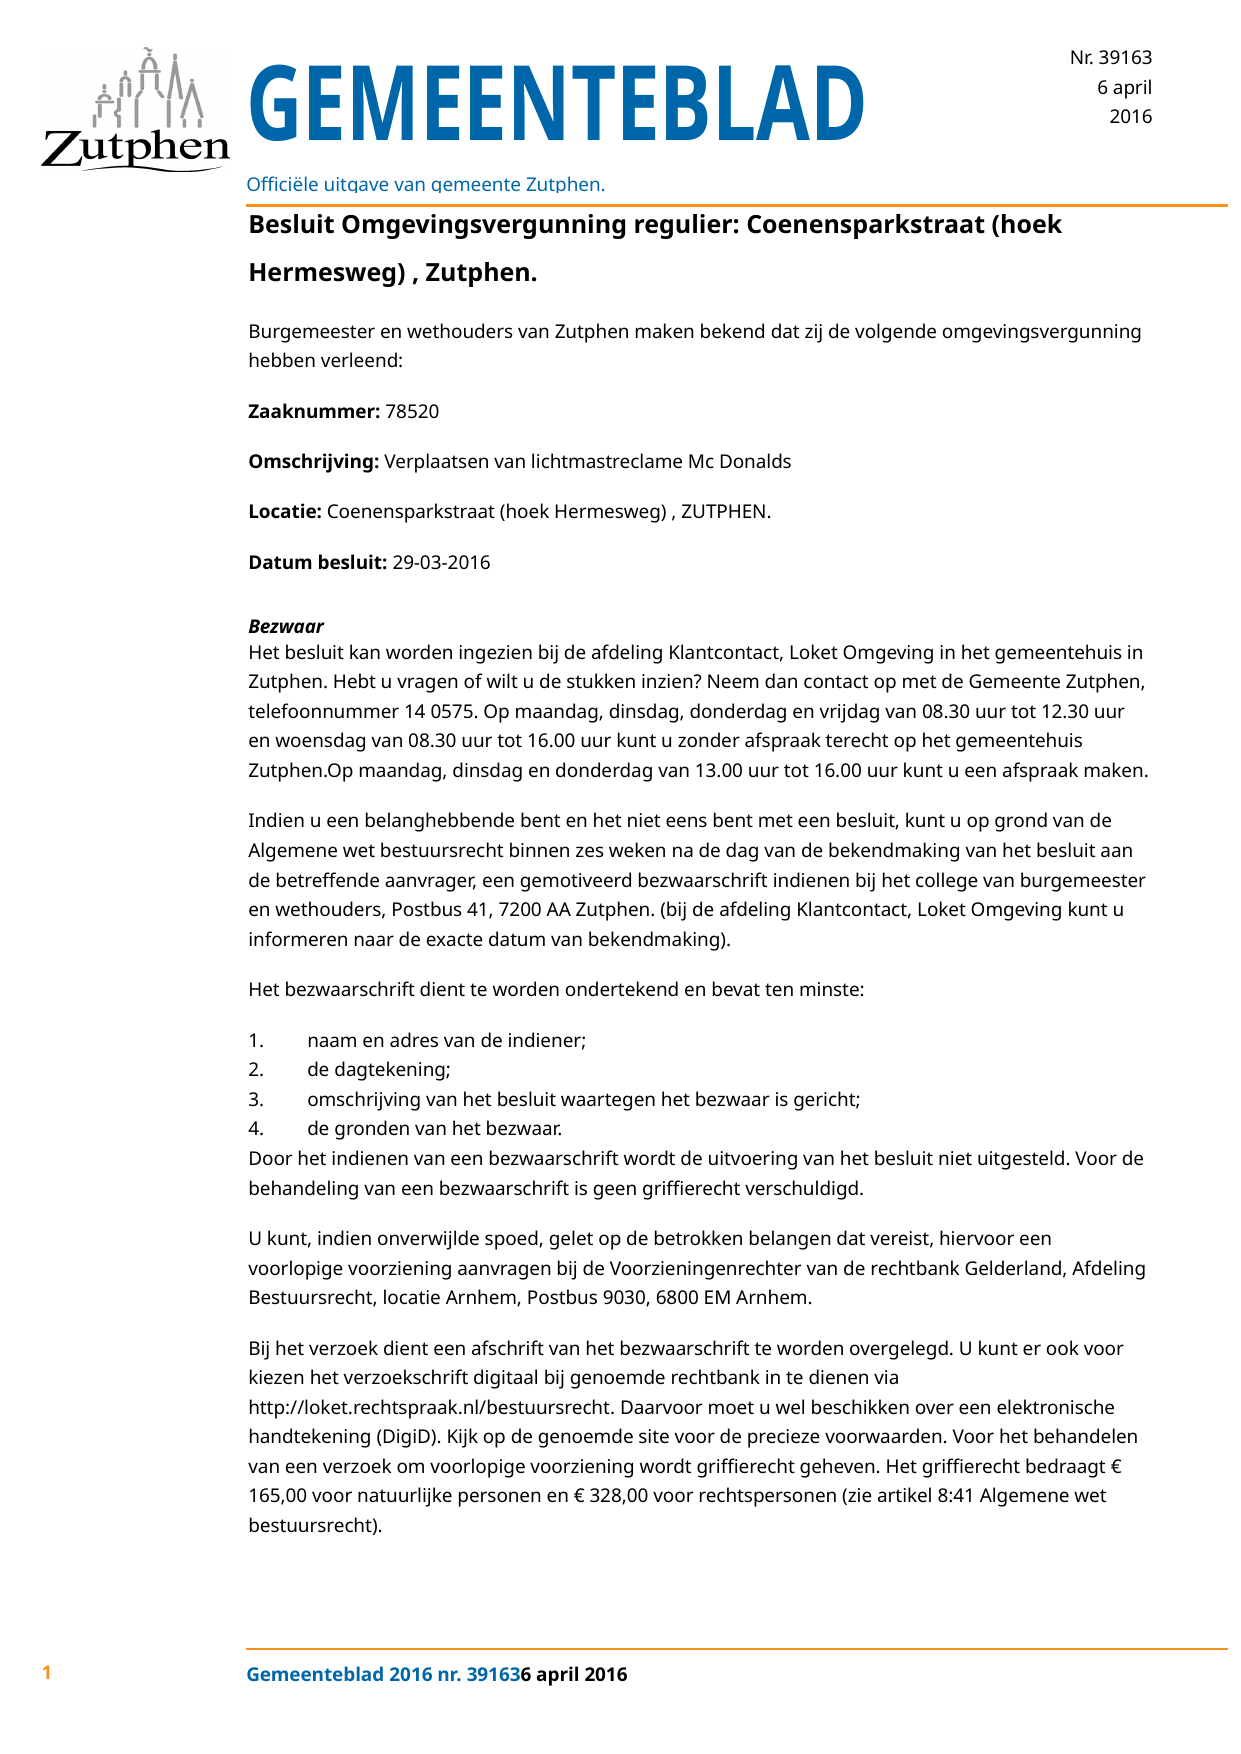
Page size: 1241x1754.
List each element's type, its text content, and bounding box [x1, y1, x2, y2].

text Het bezwaarschrift dient te worden ondertekend en bevat ten minste: [248, 976, 1152, 1002]
text Door het indienen van een bezwaarschrift wordt de uitvoering van het besluit niet uitgesteld. Voor de behandeling van een bezwaarschrift is geen griffierecht verschuldigd. [248, 1145, 1152, 1200]
list de gronden van het bezwaar. [248, 1116, 1152, 1141]
text Datum besluit: 29-03-2016 [248, 549, 1152, 575]
text Besluit Omgevingsvergunning regulier: Coenensparkstraat (hoek Hermesweg) , Zutphen. [248, 207, 1152, 288]
text Locatie: Coenensparkstraat (hoek Hermesweg) , ZUTPHEN. [248, 499, 1152, 524]
text Burgemeester en wethouders van Zutphen maken bekend dat zij de volgende omgevingsvergunning hebben verleend: [248, 318, 1152, 373]
text U kunt, indien onverwijlde spoed, gelet op de betrokken belangen dat vereist, hiervoor een voorlopige voorziening aanvragen bij de Voorzieningenrechter van de rechtbank Gelderland, Afdeling Bestuursrecht, locatie Arnhem, Postbus 9030, 6800 EM Arnhem. [248, 1225, 1152, 1310]
text Omschrijving: Verplaatsen van lichtmastreclame Mc Donalds [248, 448, 1152, 474]
text Bezwaar [248, 613, 1152, 639]
text Indien u een belanghebbende bent en het niet eens bent met een besluit, kunt u op grond van de Algemene wet bestuursrecht binnen zes weken na de dag van de bekendmaking van het besluit aan de betreffende aanvrager, een gemotiveerd bezwaarschrift indienen bij het college van burgemeester en wethouders, Postbus 41, 7200 AA Zutphen. (bij de afdeling Klantcontact, Loket Omgeving kunt u informeren naar de exacte datum van bekendmaking). [248, 808, 1152, 952]
text Zaaknummer: 78520 [248, 398, 1152, 424]
picture [41, 47, 231, 172]
list naam en adres van de indiener; [248, 1027, 1152, 1052]
list de dagtekening; [248, 1056, 1152, 1082]
text Bij het verzoek dient een afschrift van het bezwaarschrift te worden overgelegd. U kunt er ook voor kiezen het verzoekschrift digitaal bij genoemde rechtbank in te dienen via http://loket.rechtspraak.nl/bestuursrecht. Daarvoor moet u wel beschikken over een elektronische handtekening (DigiD). Kijk op de genoemde site voor de precieze voorwaarden. Voor het behandelen van een verzoek om voorlopige voorziening wordt griffierecht geheven. Het griffierecht bedraagt € 165,00 voor natuurlijke personen en € 328,00 voor rechtspersonen (zie artikel 8:41 Algemene wet bestuursrecht). [248, 1335, 1152, 1538]
text Het besluit kan worden ingezien bij de afdeling Klantcontact, Loket Omgeving in het gemeentehuis in Zutphen. Hebt u vragen of wilt u de stukken inzien? Neem dan contact op met de Gemeente Zutphen, telefoonnummer 14 0575. Op maandag, dinsdag, donderdag en vrijdag van 08.30 uur tot 12.30 uur en woensdag van 08.30 uur tot 16.00 uur kunt u zonder afspraak terecht op het gemeentehuis Zutphen.Op maandag, dinsdag en donderdag van 13.00 uur tot 16.00 uur kunt u een afspraak maken. [248, 639, 1152, 783]
list omschrijving van het besluit waartegen het bezwaar is gericht; [248, 1086, 1152, 1112]
